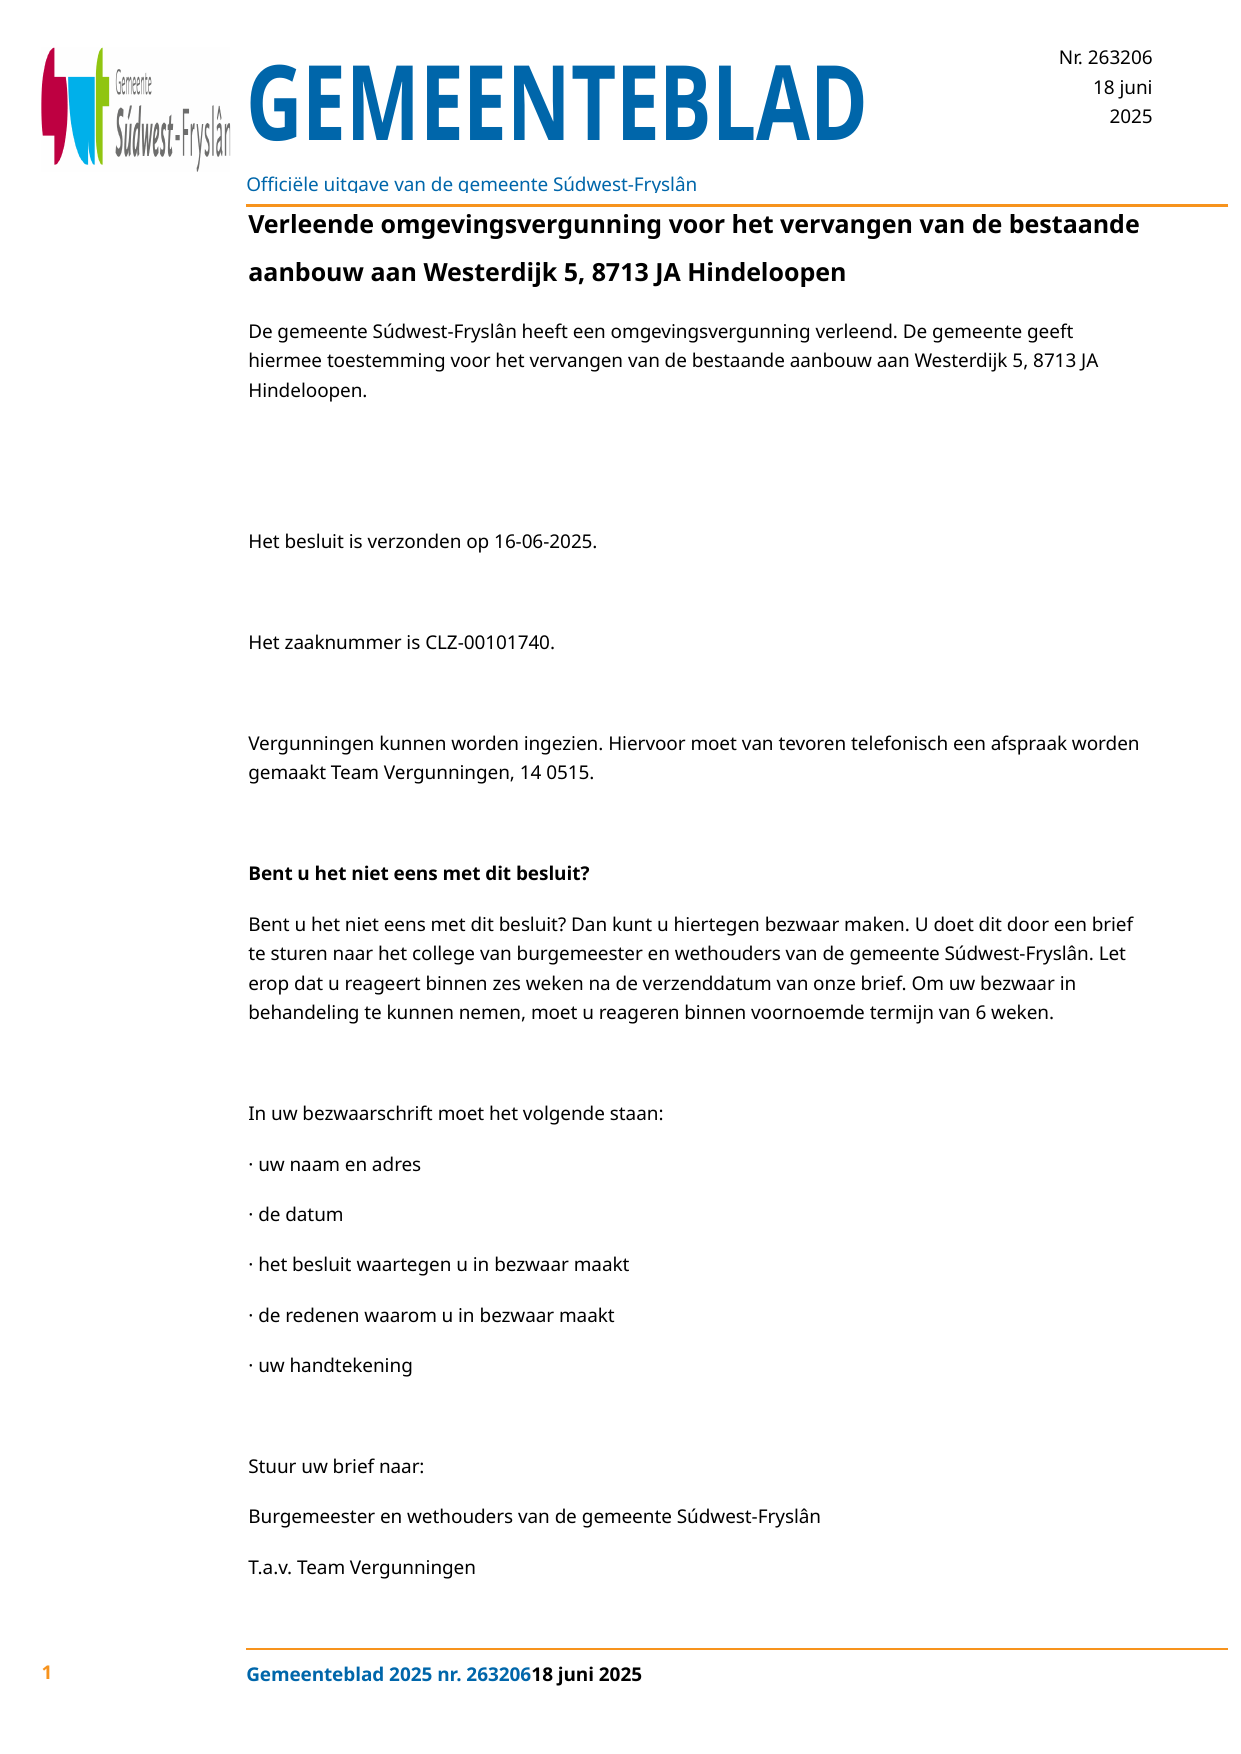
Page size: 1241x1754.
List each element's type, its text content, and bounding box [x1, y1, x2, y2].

text Het besluit is verzonden op 16-06-2025. [248, 528, 1152, 554]
text · uw naam en adres [248, 1151, 1152, 1177]
text Stuur uw brief naar: [248, 1453, 1152, 1479]
text Bent u het niet eens met dit besluit? [248, 860, 1152, 886]
text Het zaaknummer is CLZ-00101740. [248, 629, 1152, 655]
text · de datum [248, 1201, 1152, 1227]
text In uw bezwaarschrift moet het volgende staan: [248, 1100, 1152, 1126]
text Verleende omgevingsvergunning voor het vervangen van de bestaande aanbouw aan Westerdijk 5, 8713 JA Hindeloopen [248, 207, 1152, 288]
text · het besluit waartegen u in bezwaar maakt [248, 1252, 1152, 1277]
text · uw handtekening [248, 1352, 1152, 1378]
text Bent u het niet eens met dit besluit? Dan kunt u hiertegen bezwaar maken. U doet dit door een brief te sturen naar het college van burgemeester en wethouders van de gemeente Súdwest-Fryslân. Let erop dat u reageert binnen zes weken na de verzenddatum van onze brief. Om uw bezwaar in behandeling te kunnen nemen, moet u reageren binnen voornoemde termijn van 6 weken. [248, 911, 1152, 1025]
text Burgemeester en wethouders van de gemeente Súdwest-Fryslân [248, 1504, 1152, 1529]
text · de redenen waarom u in bezwaar maakt [248, 1302, 1152, 1328]
text De gemeente Súdwest-Fryslân heeft een omgevingsvergunning verleend. De gemeente geeft hiermee toestemming voor het vervangen van de bestaande aanbouw aan Westerdijk 5, 8713 JA Hindeloopen. [248, 318, 1152, 403]
picture [41, 47, 231, 172]
text Vergunningen kunnen worden ingezien. Hiervoor moet van tevoren telefonisch een afspraak worden gemaakt Team Vergunningen, 14 0515. [248, 730, 1152, 785]
text T.a.v. Team Vergunningen [248, 1554, 1152, 1580]
